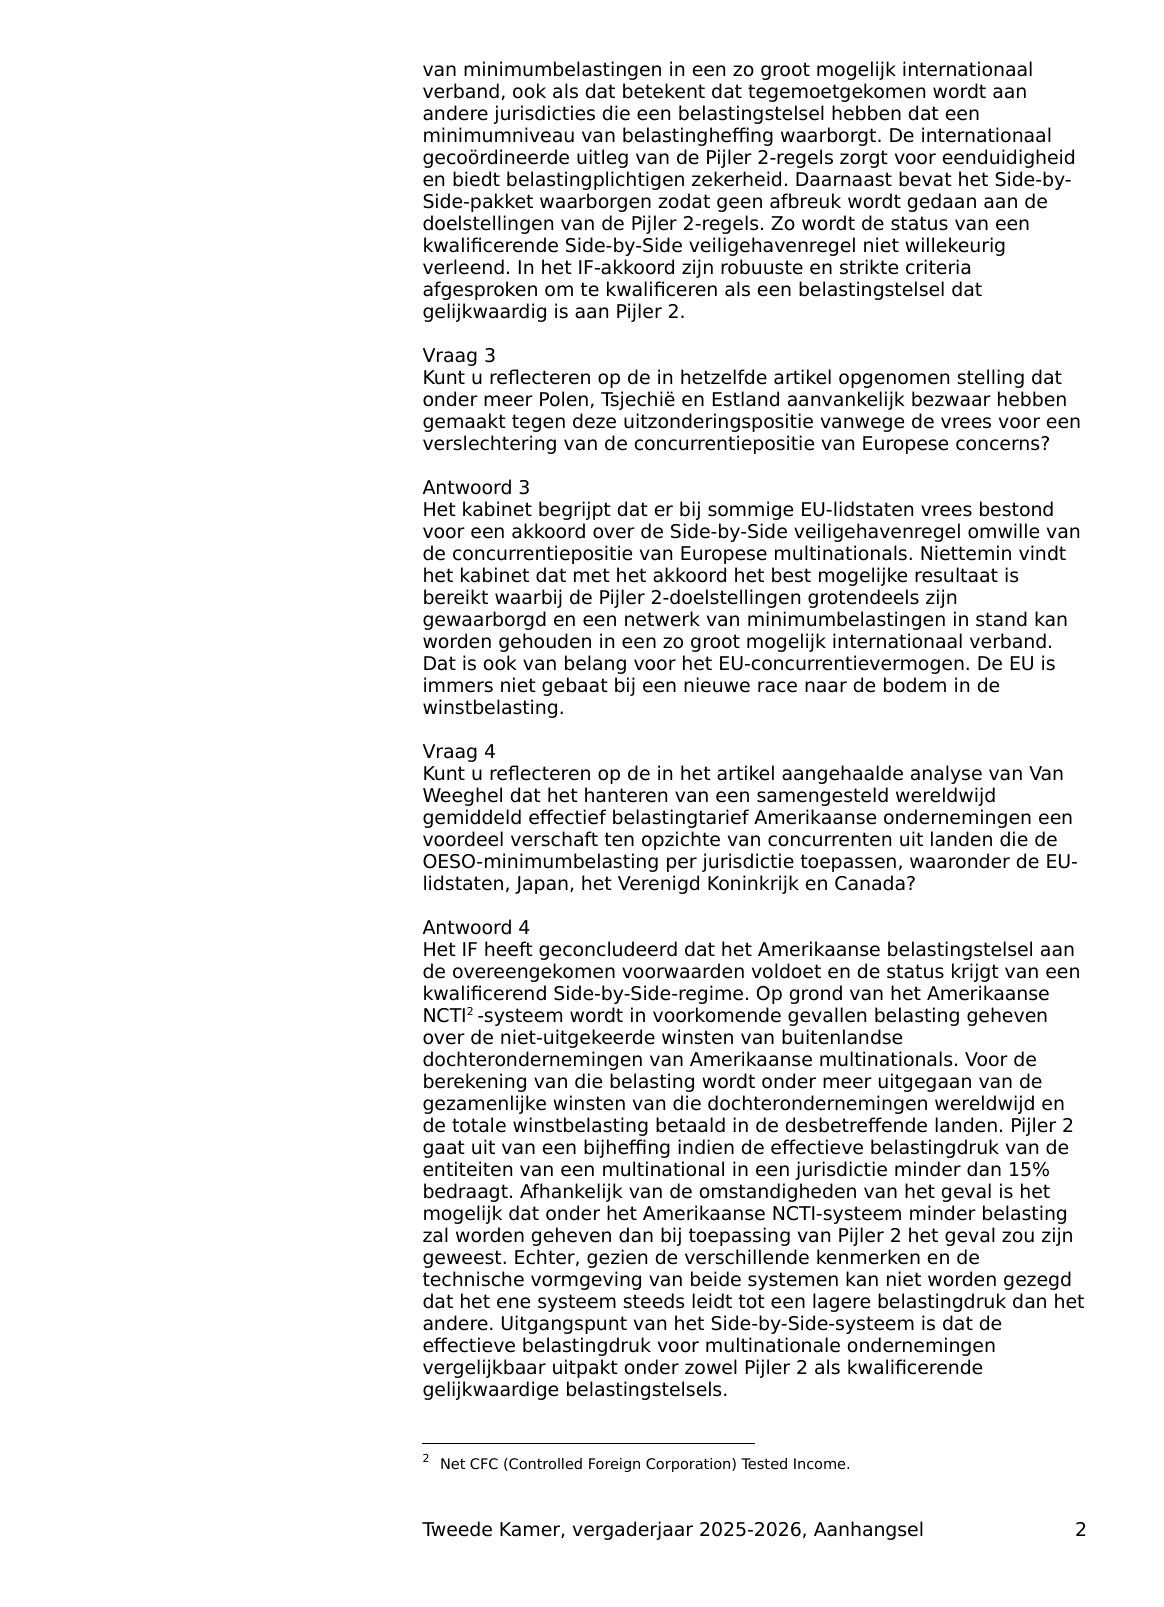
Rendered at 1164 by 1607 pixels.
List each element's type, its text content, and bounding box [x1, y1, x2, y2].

text Het IF heeft geconcludeerd dat het Amerikaanse belastingstelsel aan de overeengekomen voorwaarden voldoet en de status krijgt van een kwalificerend Side-by-Side-regime. Op grond van het Amerikaanse NCTI-systeem wordt in voorkomende gevallen belasting geheven over de niet-uitgekeerde winsten van buitenlandse dochterondernemingen van Amerikaanse multinationals. Voor de berekening van die belasting wordt onder meer uitgegaan van de gezamenlijke winsten van die dochterondernemingen wereldwijd en de totale winstbelasting betaald in de desbetreffende landen. Pijler 2 gaat uit van een bijheffing indien de effectieve belastingdruk van de entiteiten van een multinational in een jurisdictie minder dan 15% bedraagt. Afhankelijk van de omstandigheden van het geval is het mogelijk dat onder het Amerikaanse NCTI-systeem minder belasting zal worden geheven dan bij toepassing van Pijler 2 het geval zou zijn geweest. Echter, gezien de verschillende kenmerken en de technische vormgeving van beide systemen kan niet worden gezegd dat het ene systeem steeds leidt tot een lagere belastingdruk dan het andere. Uitgangspunt van het Side-by-Side-systeem is dat de effectieve belastingdruk voor multinationale ondernemingen vergelijkbaar uitpakt onder zowel Pijler 2 als kwalificerende gelijkwaardige belastingstelsels. [422, 939, 1087, 1401]
text Vraag 4 [422, 741, 1087, 763]
text van minimumbelastingen in een zo groot mogelijk internationaal verband, ook als dat betekent dat tegemoetgekomen wordt aan andere jurisdicties die een belastingstelsel hebben dat een minimumniveau van belastingheffing waarborgt. De internationaal gecoördineerde uitleg van de Pijler 2-regels zorgt voor eenduidigheid en biedt belastingplichtigen zekerheid. Daarnaast bevat het Side-by-Side-pakket waarborgen zodat geen afbreuk wordt gedaan aan de doelstellingen van de Pijler 2-regels. Zo wordt de status van een kwalificerende Side-by-Side veiligehavenregel niet willekeurig verleend. In het IF-akkoord zijn robuuste en strikte criteria afgesproken om te kwalificeren als een belastingstelsel dat gelijkwaardig is aan Pijler 2. [422, 59, 1087, 323]
text Vraag 3 [422, 345, 1087, 367]
text Het kabinet begrijpt dat er bij sommige EU-lidstaten vrees bestond voor een akkoord over de Side-by-Side veiligehavenregel omwille van de concurrentiepositie van Europese multinationals. Niettemin vindt het kabinet dat met het akkoord het best mogelijke resultaat is bereikt waarbij de Pijler 2-doelstellingen grotendeels zijn gewaarborgd en een netwerk van minimumbelastingen in stand kan worden gehouden in een zo groot mogelijk internationaal verband. Dat is ook van belang voor het EU-concurrentievermogen. De EU is immers niet gebaat bij een nieuwe race naar de bodem in de winstbelasting. [422, 499, 1087, 719]
text Antwoord 3 [422, 477, 1087, 499]
text Antwoord 4 [422, 917, 1087, 939]
text Kunt u reflecteren op de in hetzelfde artikel opgenomen stelling dat onder meer Polen, Tsjechië en Estland aanvankelijk bezwaar hebben gemaakt tegen deze uitzonderingspositie vanwege de vrees voor een verslechtering van de concurrentiepositie van Europese concerns? [422, 367, 1087, 455]
text Kunt u reflecteren op de in het artikel aangehaalde analyse van Van Weeghel dat het hanteren van een samengesteld wereldwijd gemiddeld effectief belastingtarief Amerikaanse ondernemingen een voordeel verschaft ten opzichte van concurrenten uit landen die de OESO-minimumbelasting per jurisdictie toepassen, waaronder de EU-lidstaten, Japan, het Verenigd Koninkrijk en Canada? [422, 763, 1087, 895]
text Net CFC (Controlled Foreign Corporation) Tested Income. [422, 1452, 1087, 1474]
